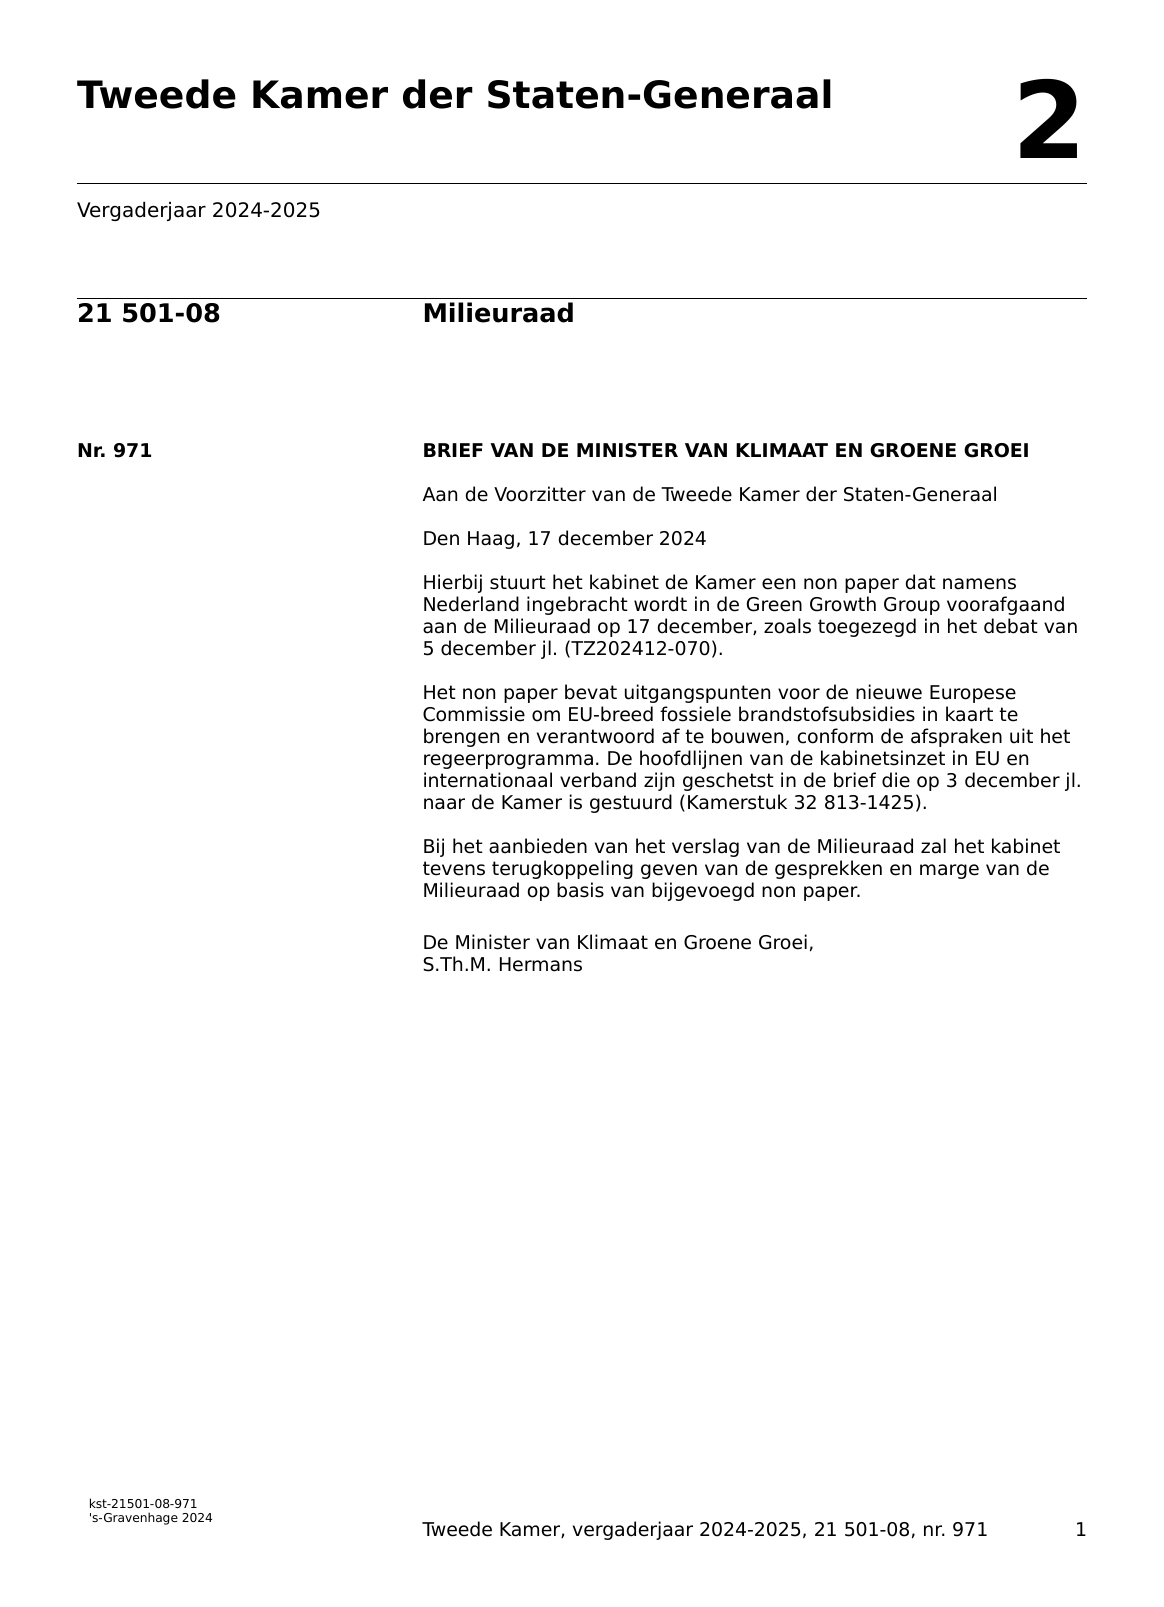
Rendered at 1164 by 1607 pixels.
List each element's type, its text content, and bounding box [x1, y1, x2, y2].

text kst-21501-08-971 [88, 1497, 323, 1511]
text De Minister van Klimaat en Groene Groei, S.Th.M. Hermans [422, 932, 1087, 976]
table_header 2 [886, 59, 1087, 183]
table_header Tweede Kamer der Staten-Generaal [77, 59, 886, 183]
subtitle Nr. 971 BRIEF VAN DE MINISTER VAN KLIMAAT EN GROENE GROEI [77, 440, 1087, 462]
text 's-Gravenhage 2024 [88, 1511, 323, 1525]
text Bij het aanbieden van het verslag van de Milieuraad zal het kabinet tevens terugkoppeling geven van de gesprekken en marge van de Milieuraad op basis van bijgevoegd non paper. [422, 836, 1087, 902]
text Aan de Voorzitter van de Tweede Kamer der Staten-Generaal [422, 484, 1087, 506]
table_cell Vergaderjaar 2024-2025 [77, 184, 1087, 298]
text Den Haag, 17 december 2024 [422, 528, 1087, 550]
subtitle 21 501-08 Milieuraad [77, 299, 1087, 329]
text Het non paper bevat uitgangspunten voor de nieuwe Europese Commissie om EU-breed fossiele brandstofsubsidies in kaart te brengen en verantwoord af te bouwen, conform de afspraken uit het regeerprogramma. De hoofdlijnen van de kabinetsinzet in EU en internationaal verband zijn geschetst in de brief die op 3 december jl. naar de Kamer is gestuurd (Kamerstuk 32 813-1425). [422, 682, 1087, 814]
text Hierbij stuurt het kabinet de Kamer een non paper dat namens Nederland ingebracht wordt in de Green Growth Group voorafgaand aan de Milieuraad op 17 december, zoals toegezegd in het debat van 5 december jl. (TZ202412-070). [422, 572, 1087, 660]
